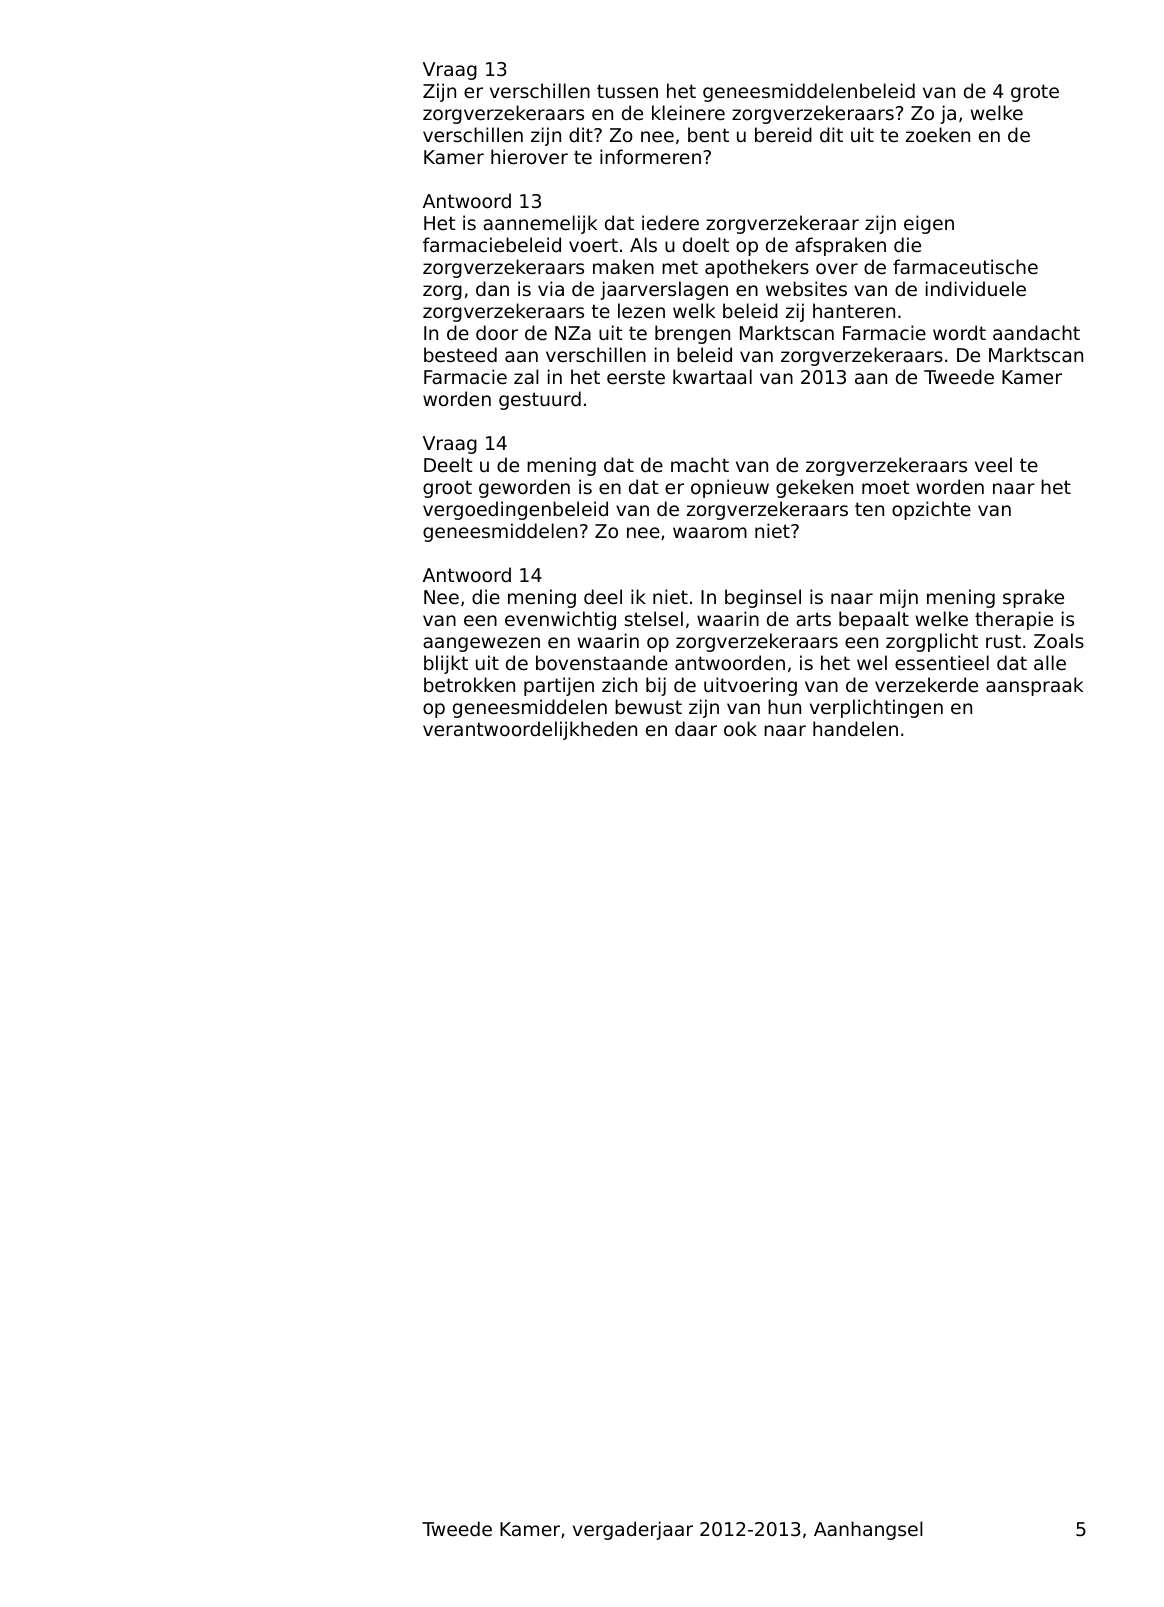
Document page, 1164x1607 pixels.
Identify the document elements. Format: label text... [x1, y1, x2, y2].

text Antwoord 13 [422, 191, 1087, 213]
text In de door de NZa uit te brengen Marktscan Farmacie wordt aandacht besteed aan verschillen in beleid van zorgverzekeraars. De Marktscan Farmacie zal in het eerste kwartaal van 2013 aan de Tweede Kamer worden gestuurd. [422, 323, 1087, 411]
text Antwoord 14 [422, 565, 1087, 587]
text Het is aannemelijk dat iedere zorgverzekeraar zijn eigen farmaciebeleid voert. Als u doelt op de afspraken die zorgverzekeraars maken met apothekers over de farmaceutische zorg, dan is via de jaarverslagen en websites van de individuele zorgverzekeraars te lezen welk beleid zij hanteren. [422, 213, 1087, 323]
text Vraag 14 [422, 433, 1087, 455]
text Nee, die mening deel ik niet. In beginsel is naar mijn mening sprake van een evenwichtig stelsel, waarin de arts bepaalt welke therapie is aangewezen en waarin op zorgverzekeraars een zorgplicht rust. Zoals blijkt uit de bovenstaande antwoorden, is het wel essentieel dat alle betrokken partijen zich bij de uitvoering van de verzekerde aanspraak op geneesmiddelen bewust zijn van hun verplichtingen en verantwoordelijkheden en daar ook naar handelen. [422, 587, 1087, 741]
text Vraag 13 [422, 59, 1087, 81]
text Deelt u de mening dat de macht van de zorgverzekeraars veel te groot geworden is en dat er opnieuw gekeken moet worden naar het vergoedingenbeleid van de zorgverzekeraars ten opzichte van geneesmiddelen? Zo nee, waarom niet? [422, 455, 1087, 543]
text Zijn er verschillen tussen het geneesmiddelenbeleid van de 4 grote zorgverzekeraars en de kleinere zorgverzekeraars? Zo ja, welke verschillen zijn dit? Zo nee, bent u bereid dit uit te zoeken en de Kamer hierover te informeren? [422, 81, 1087, 169]
